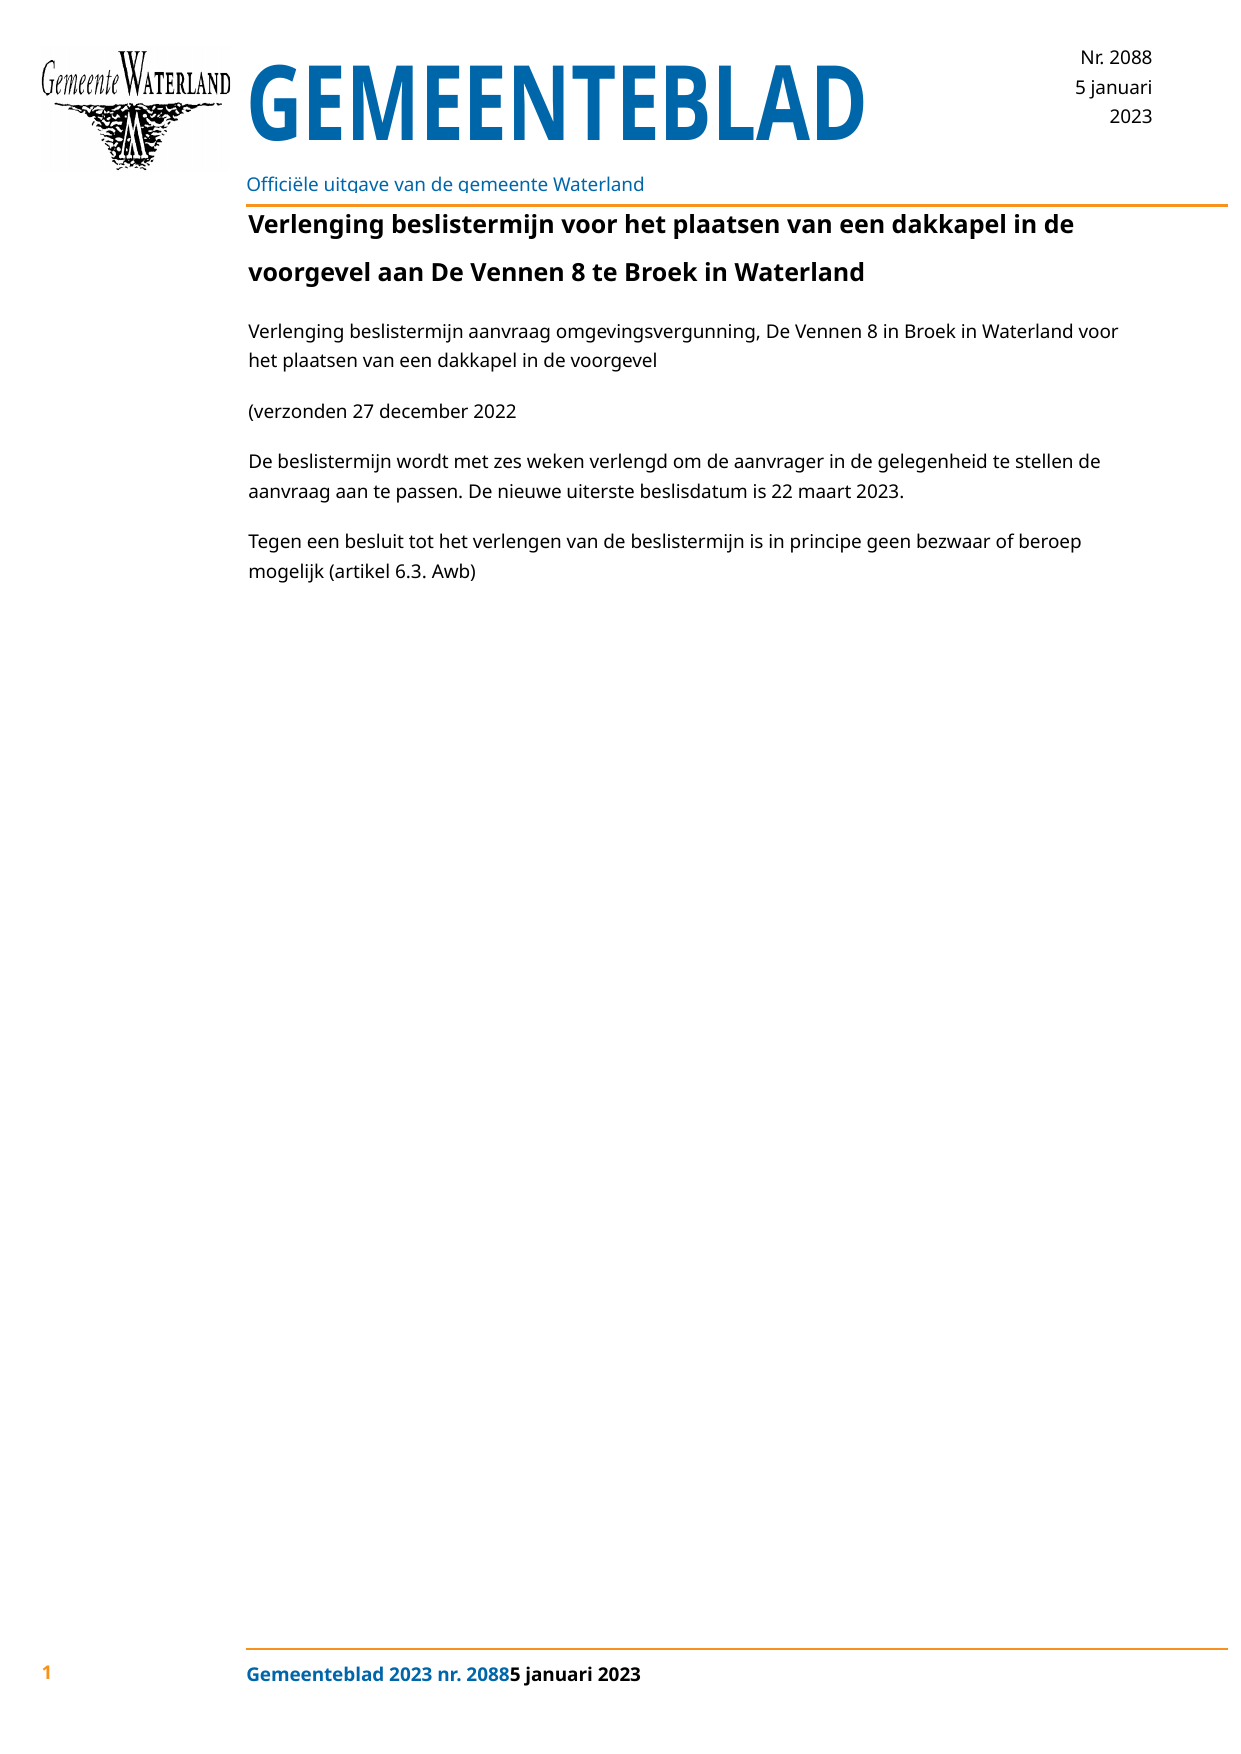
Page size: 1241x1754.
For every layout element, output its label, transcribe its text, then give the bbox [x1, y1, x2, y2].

text Verlenging beslistermijn aanvraag omgevingsvergunning, De Vennen 8 in Broek in Waterland voor het plaatsen van een dakkapel in de voorgevel [248, 318, 1152, 373]
text (verzonden 27 december 2022 [248, 398, 1152, 424]
picture [41, 47, 231, 172]
text Tegen een besluit tot het verlengen van de beslistermijn is in principe geen bezwaar of beroep mogelijk (artikel 6.3. Awb) [248, 528, 1152, 584]
text Verlenging beslistermijn voor het plaatsen van een dakkapel in de voorgevel aan De Vennen 8 te Broek in Waterland [248, 207, 1152, 288]
text De beslistermijn wordt met zes weken verlengd om de aanvrager in de gelegenheid te stellen de aanvraag aan te passen. De nieuwe uiterste beslisdatum is 22 maart 2023. [248, 448, 1152, 504]
